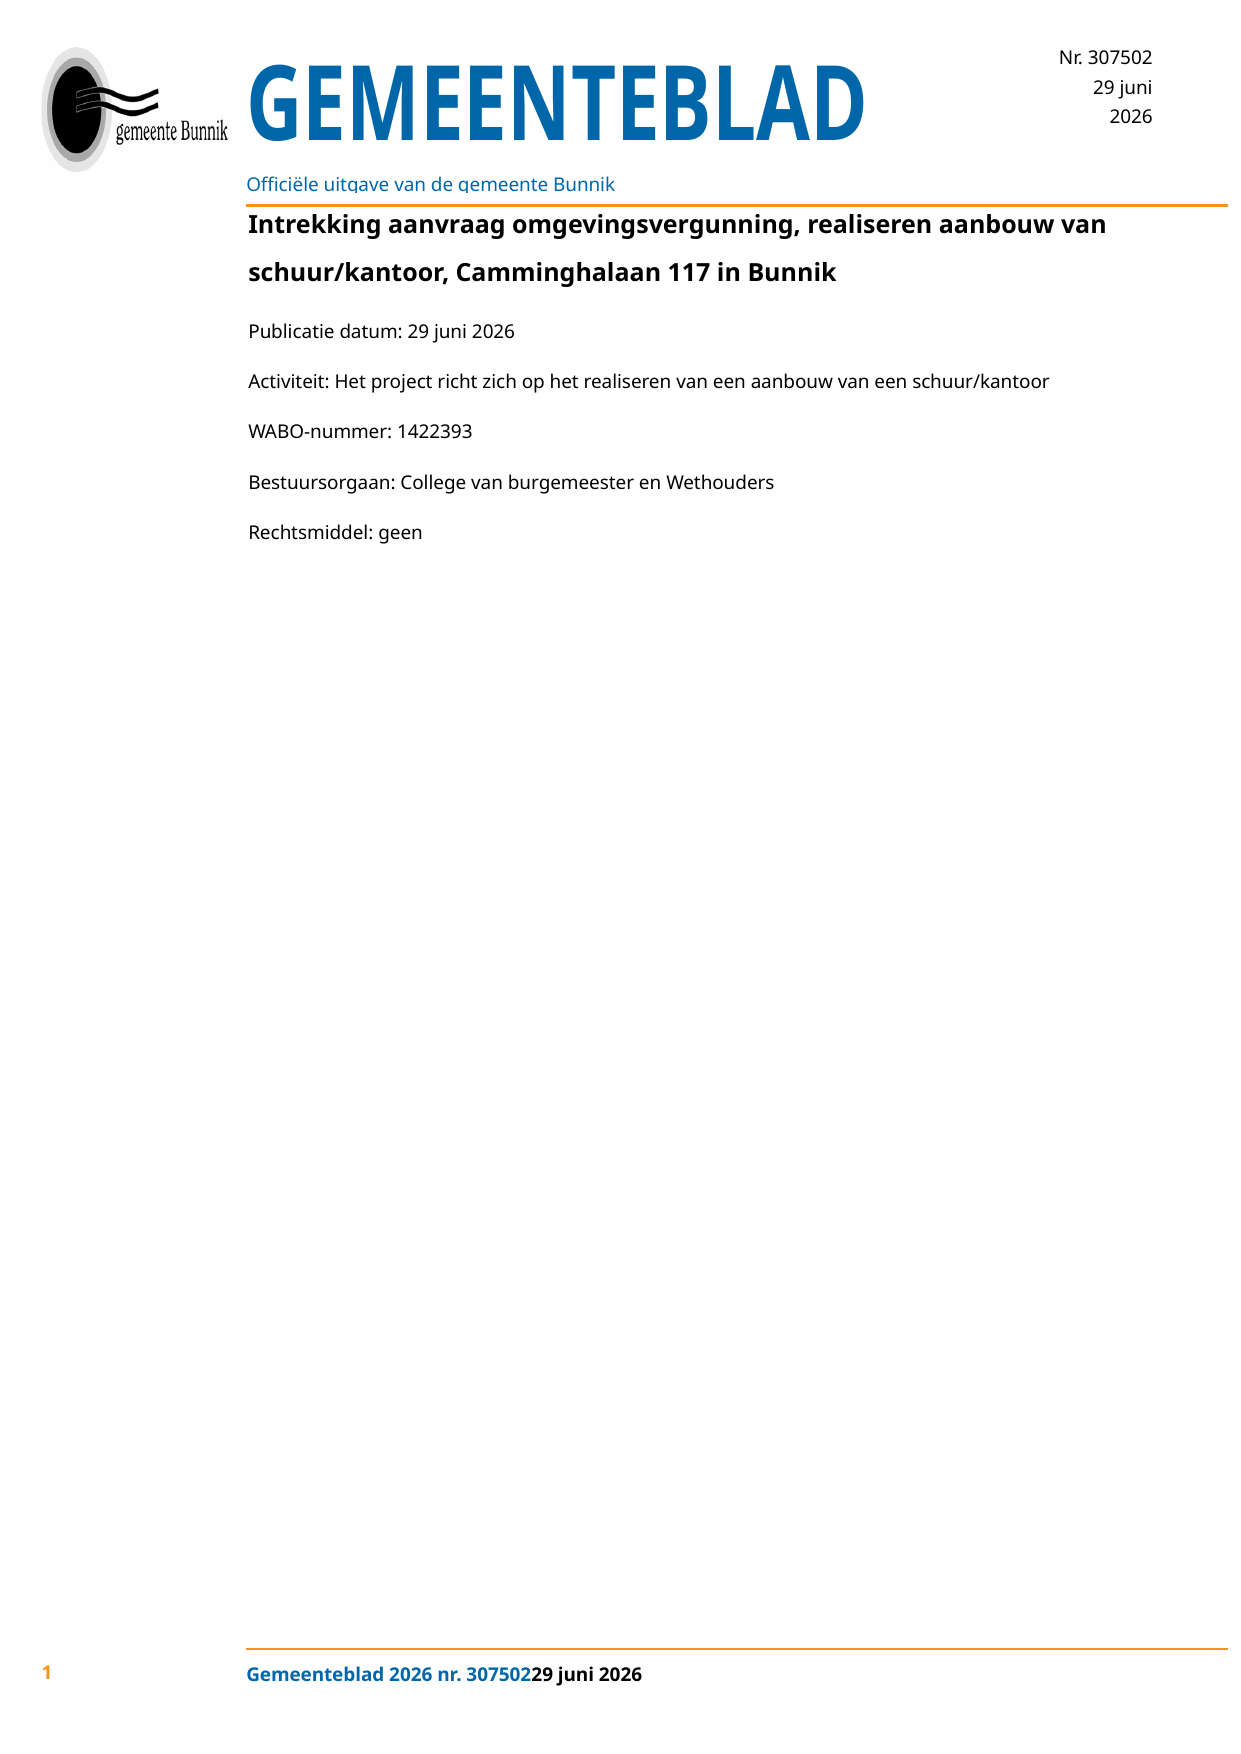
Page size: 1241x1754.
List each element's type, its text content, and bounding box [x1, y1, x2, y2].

text Activiteit: Het project richt zich op het realiseren van een aanbouw van een schuur/kantoor [248, 368, 1152, 394]
text Intrekking aanvraag omgevingsvergunning, realiseren aanbouw van schuur/kantoor, Camminghalaan 117 in Bunnik [248, 207, 1152, 288]
text Bestuursorgaan: College van burgemeester en Wethouders [248, 469, 1152, 495]
text WABO-nummer: 1422393 [248, 419, 1152, 444]
picture [41, 47, 231, 172]
text Rechtsmiddel: geen [248, 519, 1152, 545]
text Publicatie datum: 29 juni 2026 [248, 318, 1152, 344]
